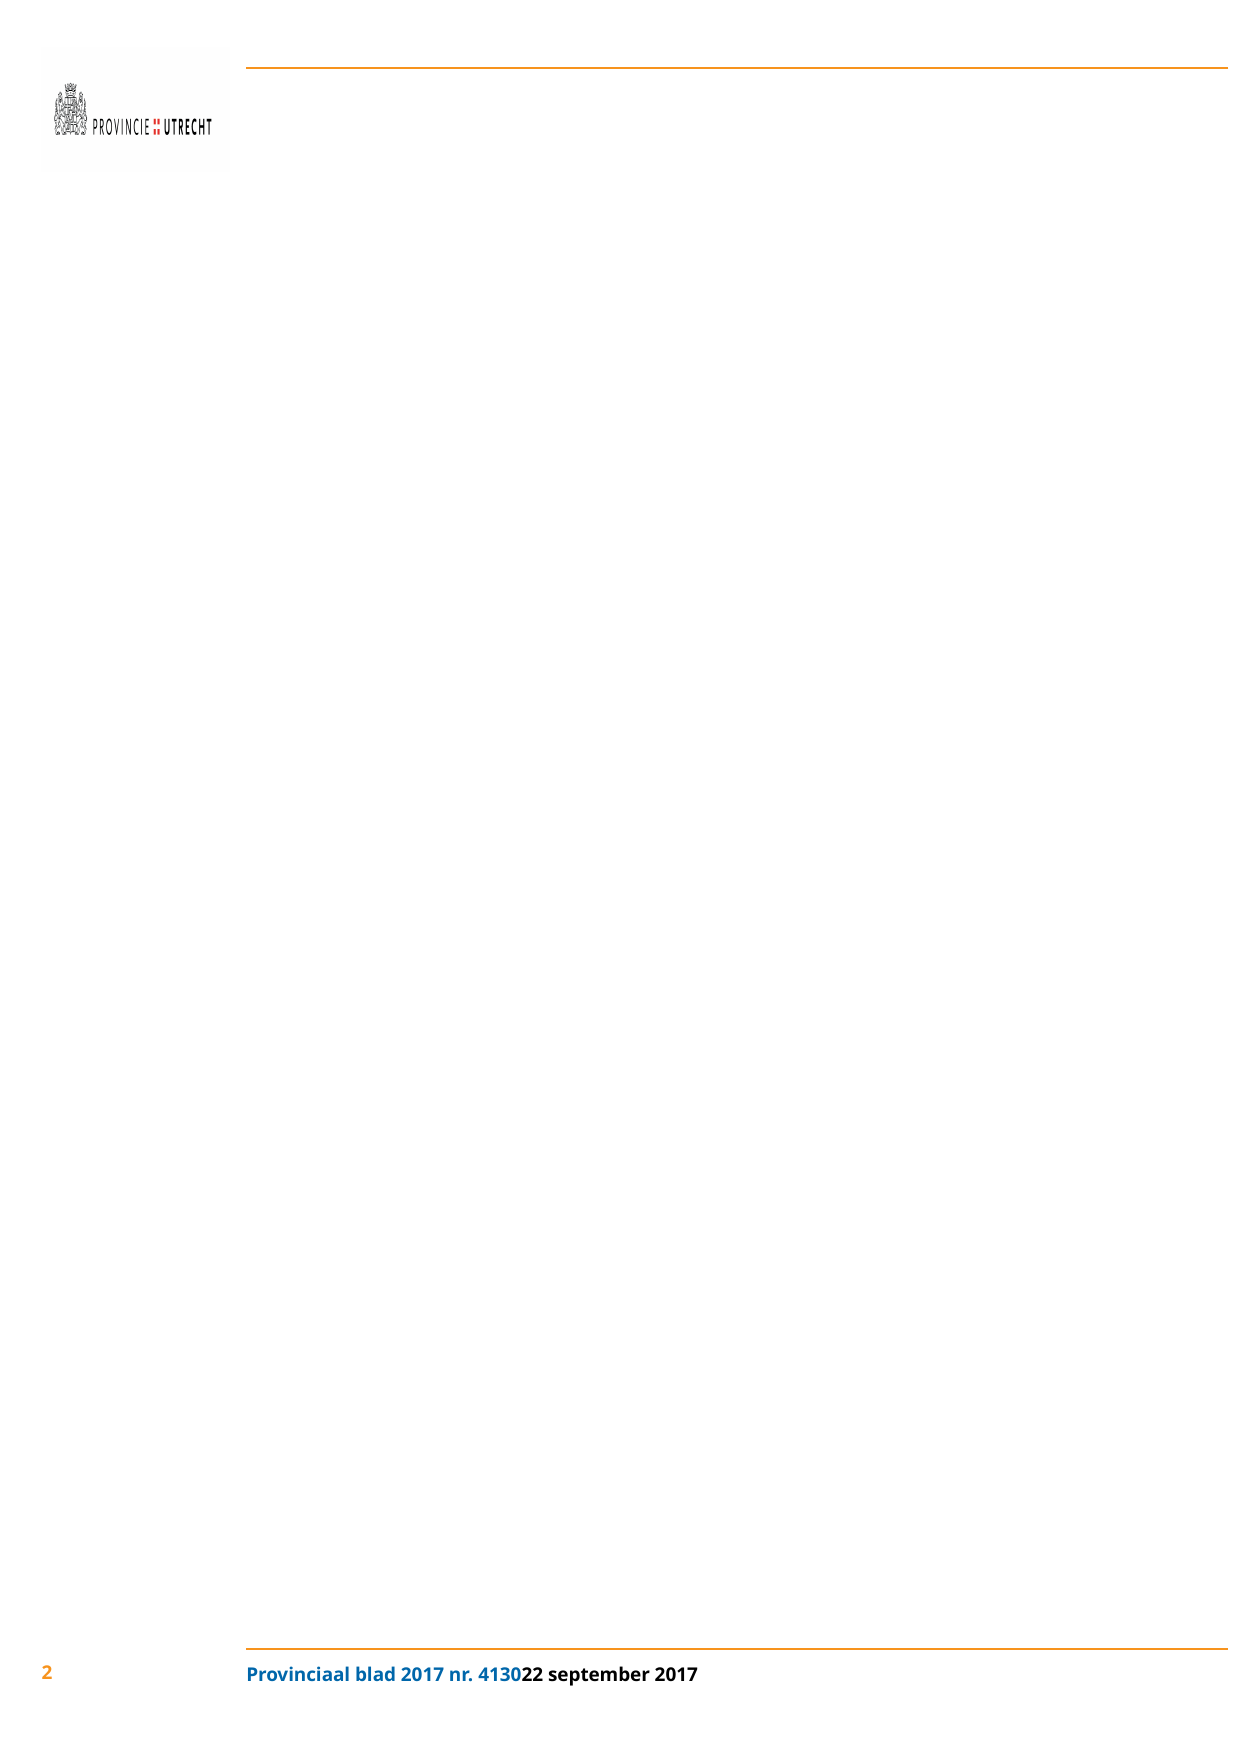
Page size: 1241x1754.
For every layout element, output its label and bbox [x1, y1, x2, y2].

picture [41, 47, 231, 172]
